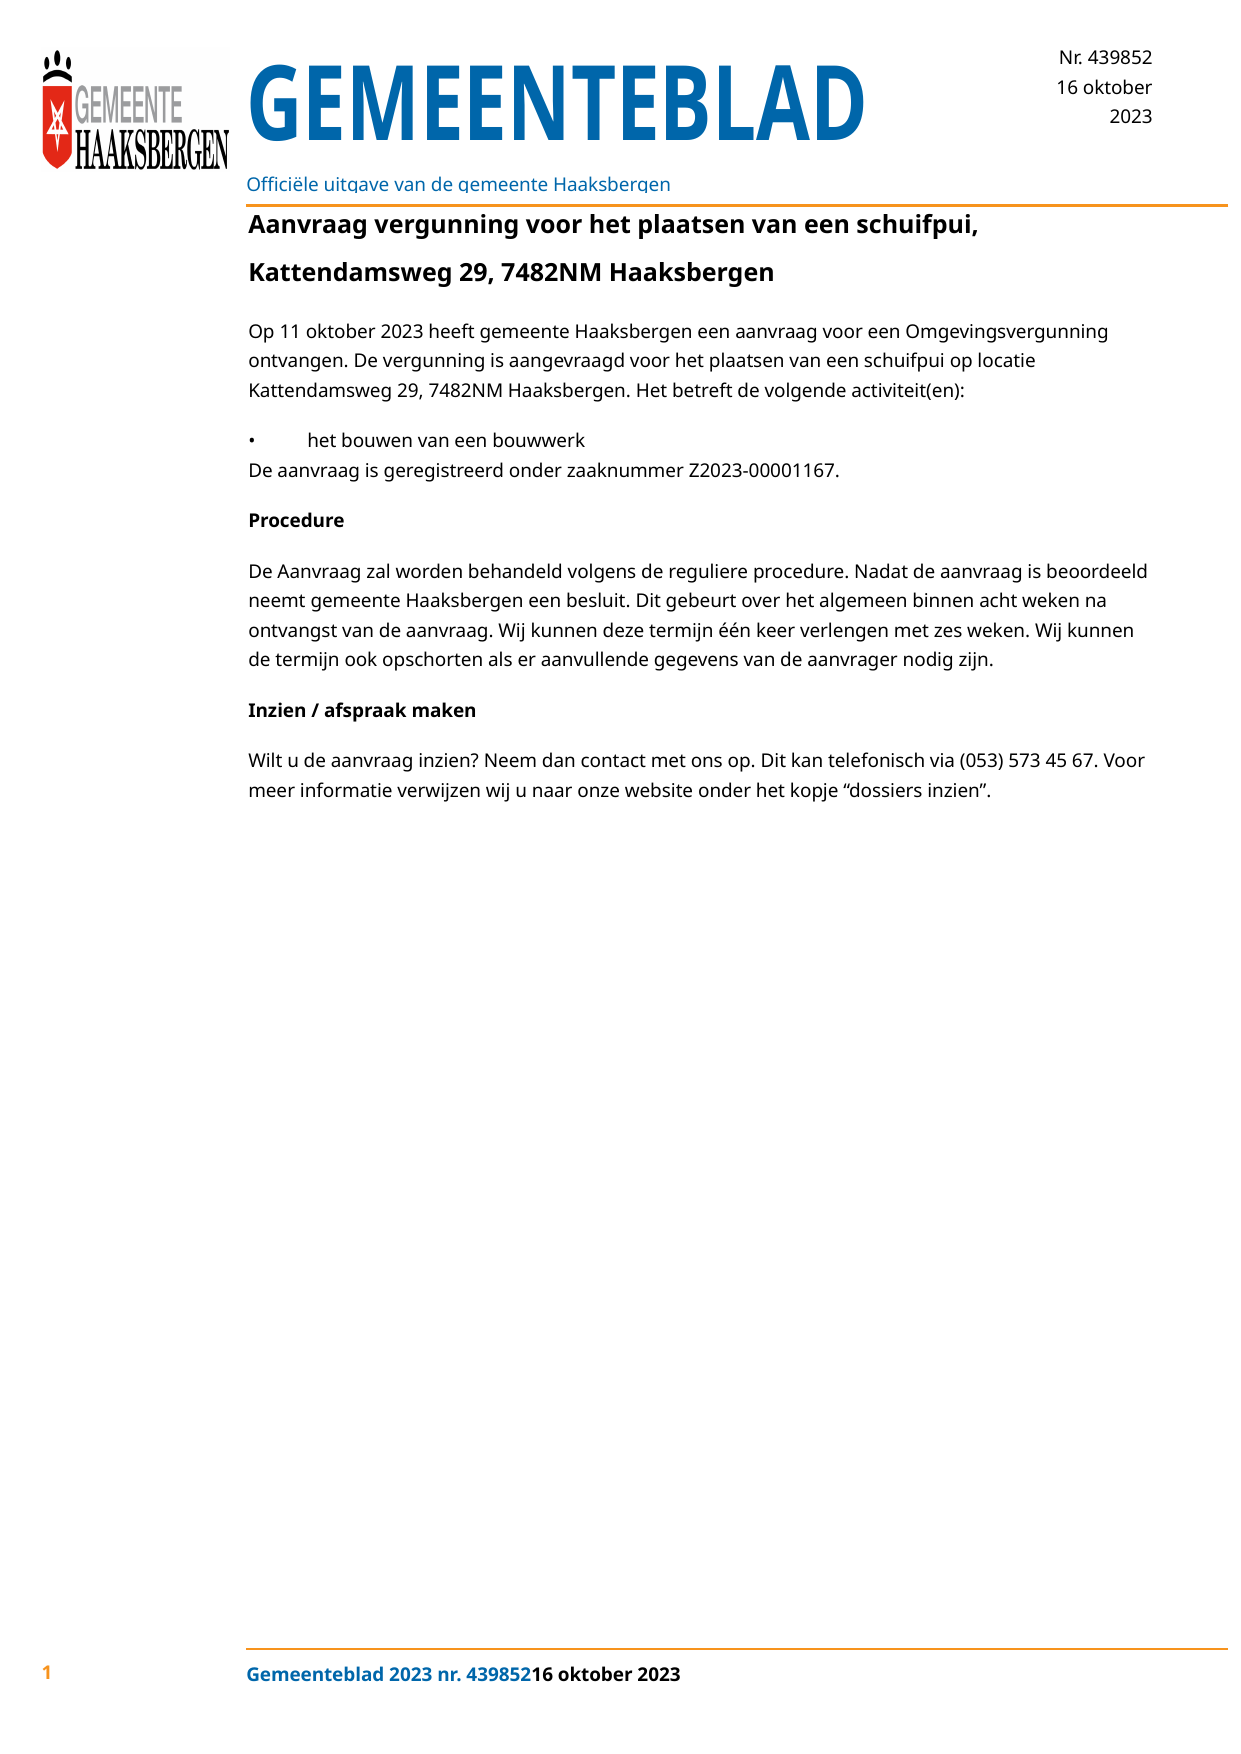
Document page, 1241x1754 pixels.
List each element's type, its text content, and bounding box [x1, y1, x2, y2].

list het bouwen van een bouwwerk [248, 427, 1152, 453]
text De Aanvraag zal worden behandeld volgens de reguliere procedure. Nadat de aanvraag is beoordeeld neemt gemeente Haaksbergen een besluit. Dit gebeurt over het algemeen binnen acht weken na ontvangst van de aanvraag. Wij kunnen deze termijn één keer verlengen met zes weken. Wij kunnen de termijn ook opschorten als er aanvullende gegevens van de aanvrager nodig zijn. [248, 558, 1152, 672]
text Wilt u de aanvraag inzien? Neem dan contact met ons op. Dit kan telefonisch via (053) 573 45 67. Voor meer informatie verwijzen wij u naar onze website onder het kopje “dossiers inzien”. [248, 747, 1152, 803]
picture [41, 47, 231, 172]
text De aanvraag is geregistreerd onder zaaknummer Z2023-00001167. [248, 457, 1152, 483]
text Aanvraag vergunning voor het plaatsen van een schuifpui, Kattendamsweg 29, 7482NM Haaksbergen [248, 207, 1152, 288]
text Op 11 oktober 2023 heeft gemeente Haaksbergen een aanvraag voor een Omgevingsvergunning ontvangen. De vergunning is aangevraagd voor het plaatsen van een schuifpui op locatie Kattendamsweg 29, 7482NM Haaksbergen. Het betreft de volgende activiteit(en): [248, 318, 1152, 403]
text Procedure [248, 507, 1152, 533]
text Inzien / afspraak maken [248, 697, 1152, 723]
